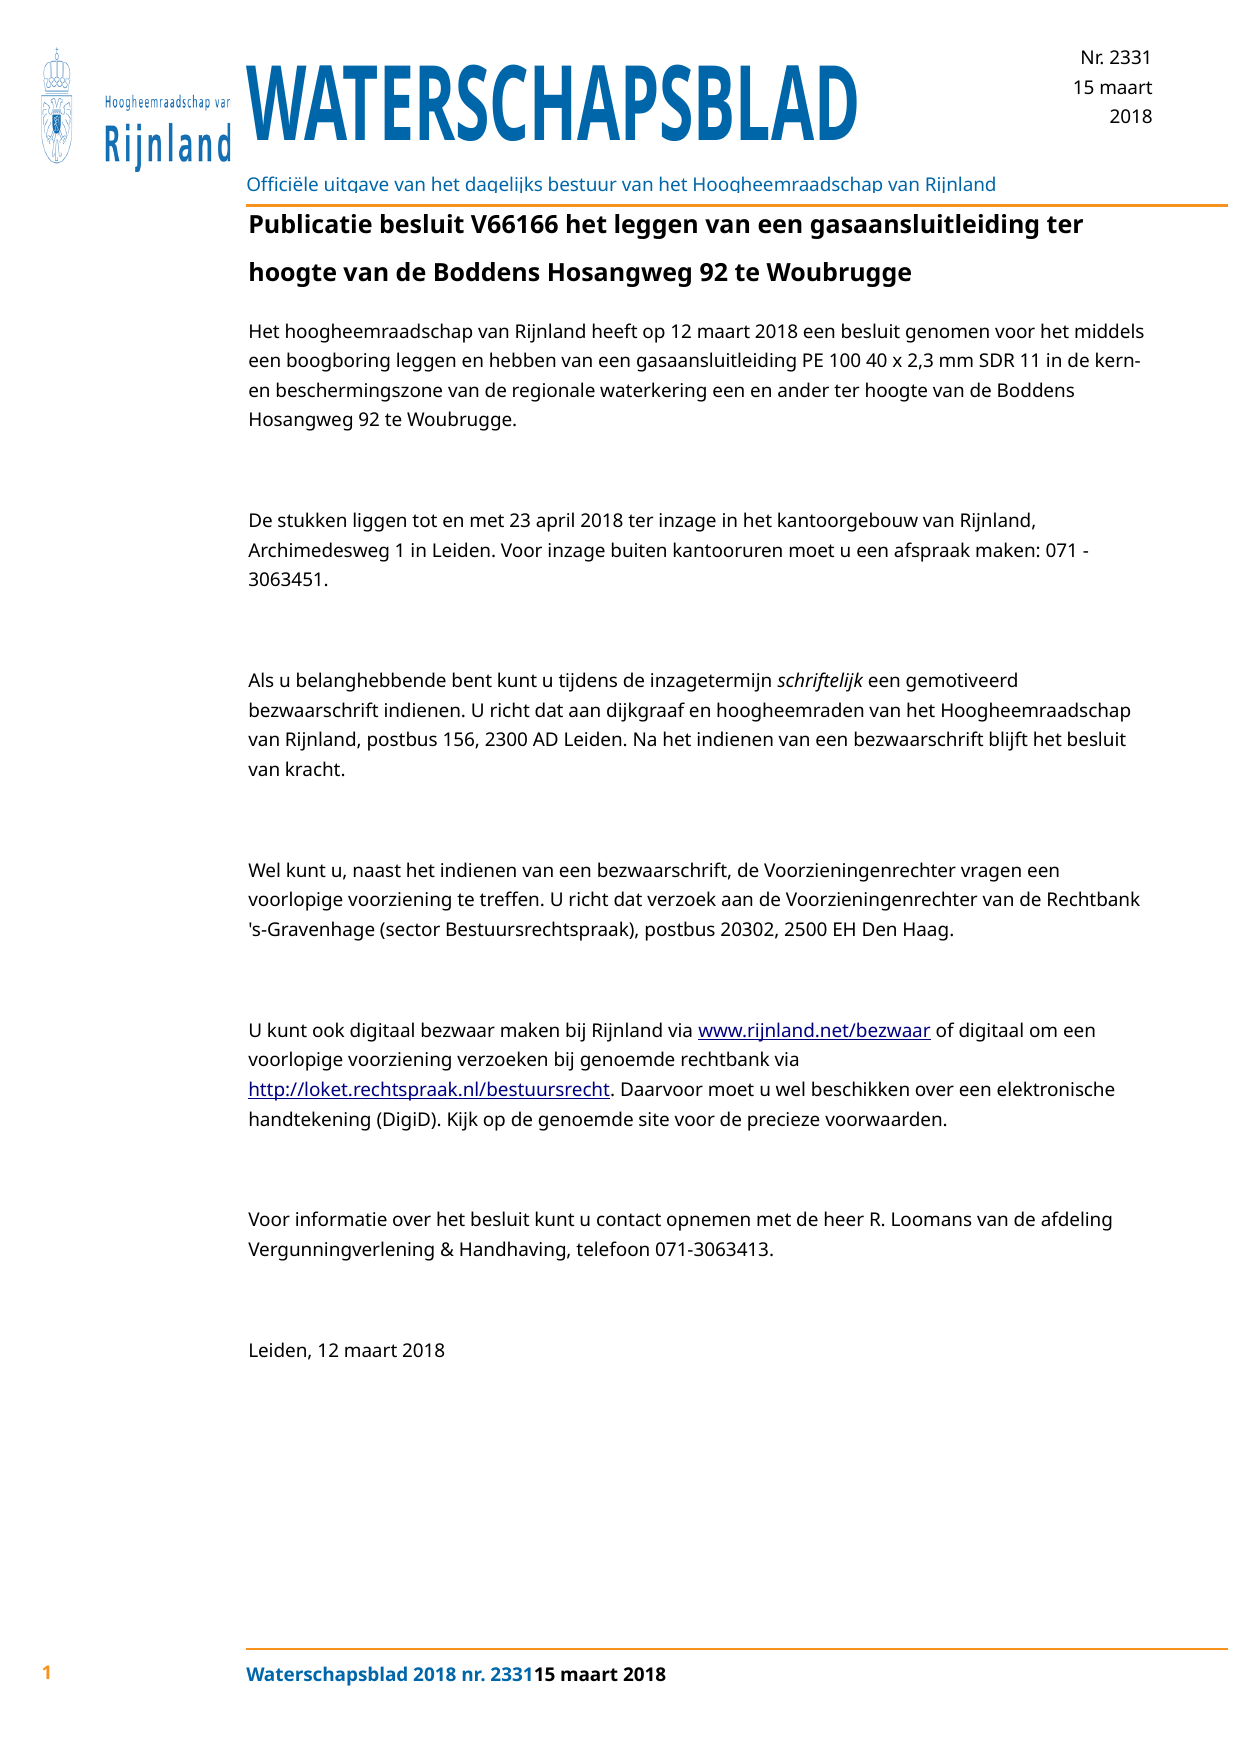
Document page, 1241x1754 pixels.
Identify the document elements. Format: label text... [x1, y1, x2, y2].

text Publicatie besluit V66166 het leggen van een gasaansluitleiding ter hoogte van de Boddens Hosangweg 92 te Woubrugge [248, 207, 1152, 288]
text Leiden, 12 maart 2018 [248, 1337, 1152, 1363]
text Voor informatie over het besluit kunt u contact opnemen met de heer R. Loomans van de afdeling Vergunningverlening & Handhaving, telefoon 071-3063413. [248, 1207, 1152, 1262]
text De stukken liggen tot en met 23 april 2018 ter inzage in het kantoorgebouw van Rijnland, Archimedesweg 1 in Leiden. Voor inzage buiten kantooruren moet u een afspraak maken: 071 - 3063451. [248, 507, 1152, 592]
text Wel kunt u, naast het indienen van een bezwaarschrift, de Voorzieningenrechter vragen een voorlopige voorziening te treffen. U richt dat verzoek aan de Voorzieningenrechter van de Rechtbank 's-Gravenhage (sector Bestuursrechtspraak), postbus 20302, 2500 EH Den Haag. [248, 857, 1152, 942]
text U kunt ook digitaal bezwaar maken bij Rijnland via www.rijnland.net/bezwaar of digitaal om een voorlopige voorziening verzoeken bij genoemde rechtbank via http://loket.rechtspraak.nl/bestuursrecht. Daarvoor moet u wel beschikken over een elektronische handtekening (DigiD). Kijk op de genoemde site voor de precieze voorwaarden. [248, 1017, 1152, 1132]
picture [41, 47, 231, 172]
text Als u belanghebbende bent kunt u tijdens de inzagetermijn schriftelijk een gemotiveerd bezwaarschrift indienen. U richt dat aan dijkgraaf en hoogheemraden van het Hoogheemraadschap van Rijnland, postbus 156, 2300 AD Leiden. Na het indienen van een bezwaarschrift blijft het besluit van kracht. [248, 667, 1152, 782]
text Het hoogheemraadschap van Rijnland heeft op 12 maart 2018 een besluit genomen voor het middels een boogboring leggen en hebben van een gasaansluitleiding PE 100 40 x 2,3 mm SDR 11 in de kern- en beschermingszone van de regionale waterkering een en ander ter hoogte van de Boddens Hosangweg 92 te Woubrugge. [248, 318, 1152, 432]
